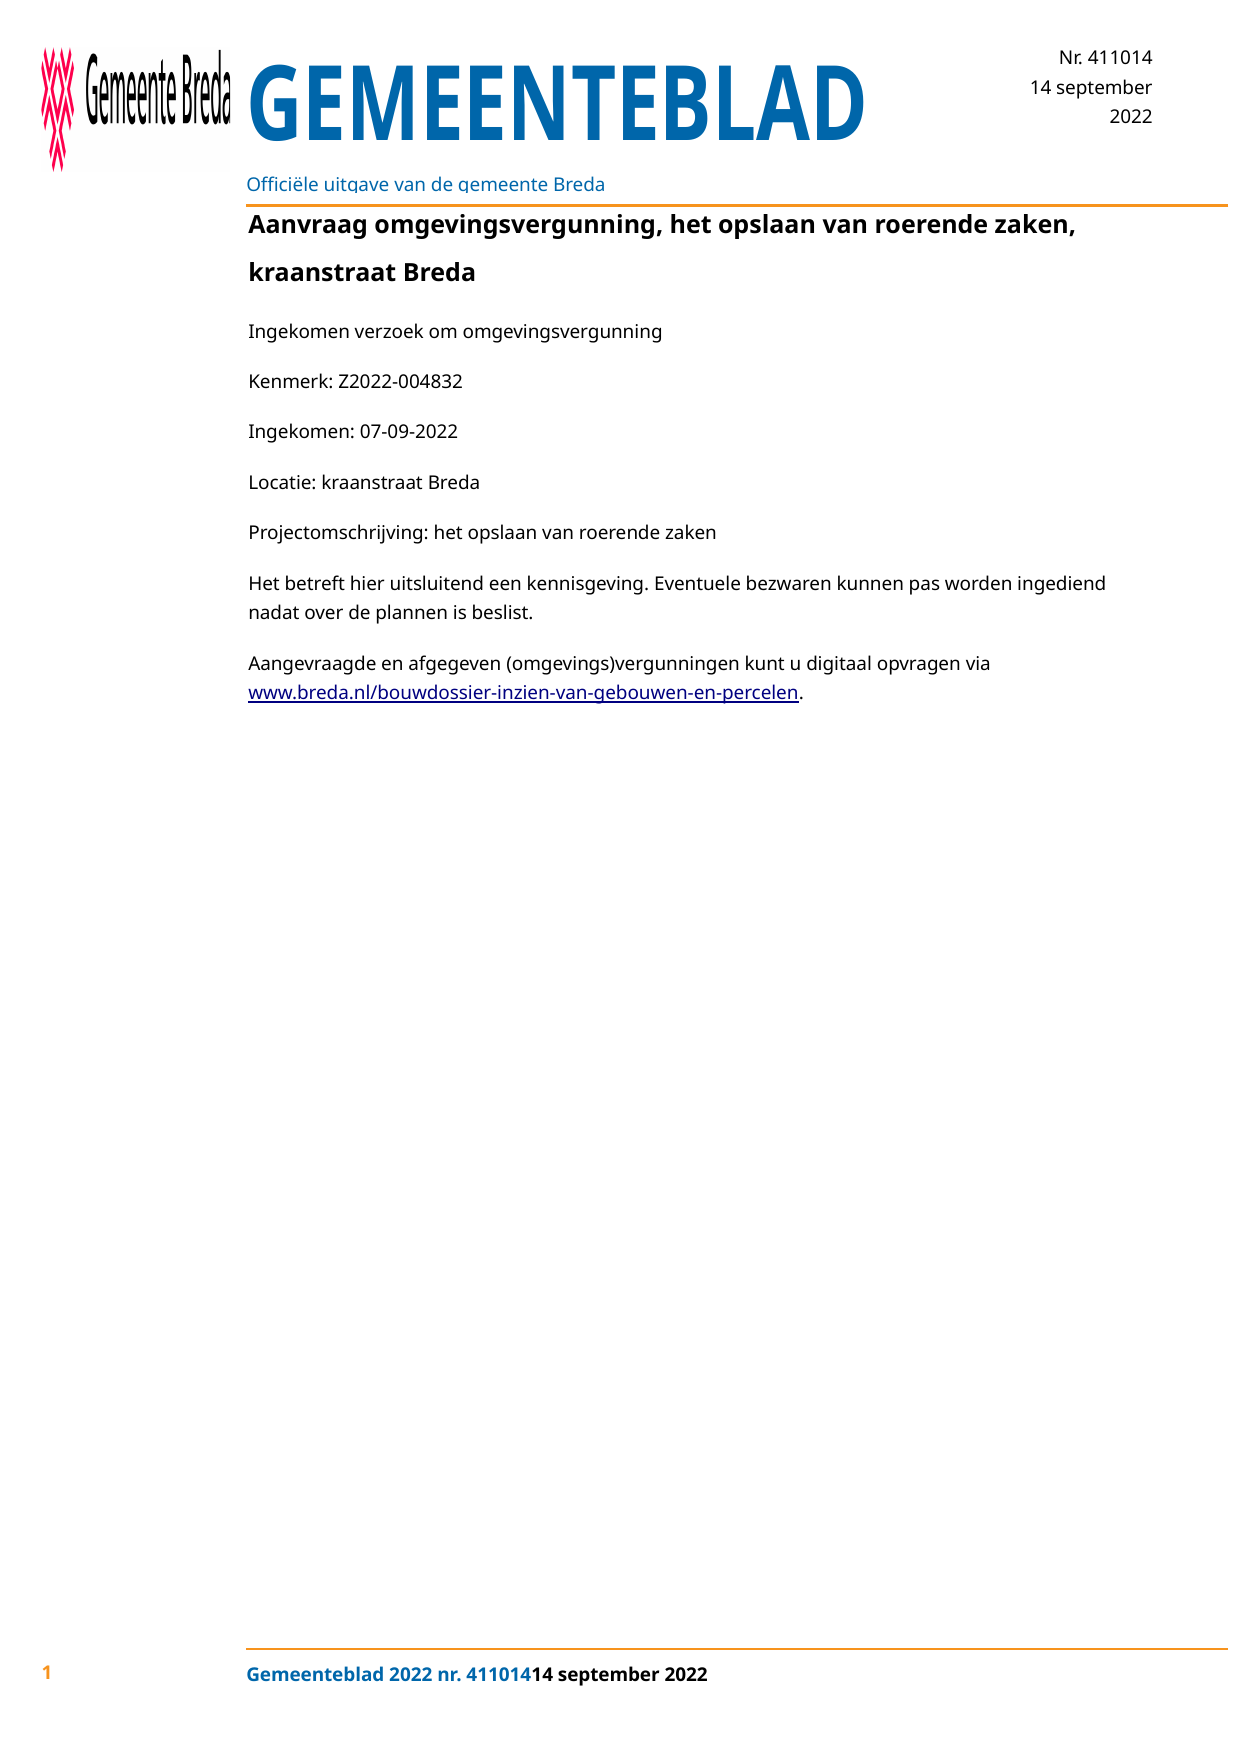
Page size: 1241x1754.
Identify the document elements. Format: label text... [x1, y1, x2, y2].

text Het betreft hier uitsluitend een kennisgeving. Eventuele bezwaren kunnen pas worden ingediend nadat over de plannen is beslist. [248, 570, 1152, 625]
text Aangevraagde en afgegeven (omgevings)vergunningen kunt u digitaal opvragen via www.breda.nl/bouwdossier-inzien-van-gebouwen-en-percelen. [248, 650, 1152, 705]
picture [41, 47, 231, 172]
text Ingekomen verzoek om omgevingsvergunning [248, 318, 1152, 344]
text Projectomschrijving: het opslaan van roerende zaken [248, 519, 1152, 545]
text Kenmerk: Z2022-004832 [248, 368, 1152, 394]
text Aanvraag omgevingsvergunning, het opslaan van roerende zaken, kraanstraat Breda [248, 207, 1152, 288]
text Locatie: kraanstraat Breda [248, 469, 1152, 495]
text Ingekomen: 07-09-2022 [248, 419, 1152, 444]
